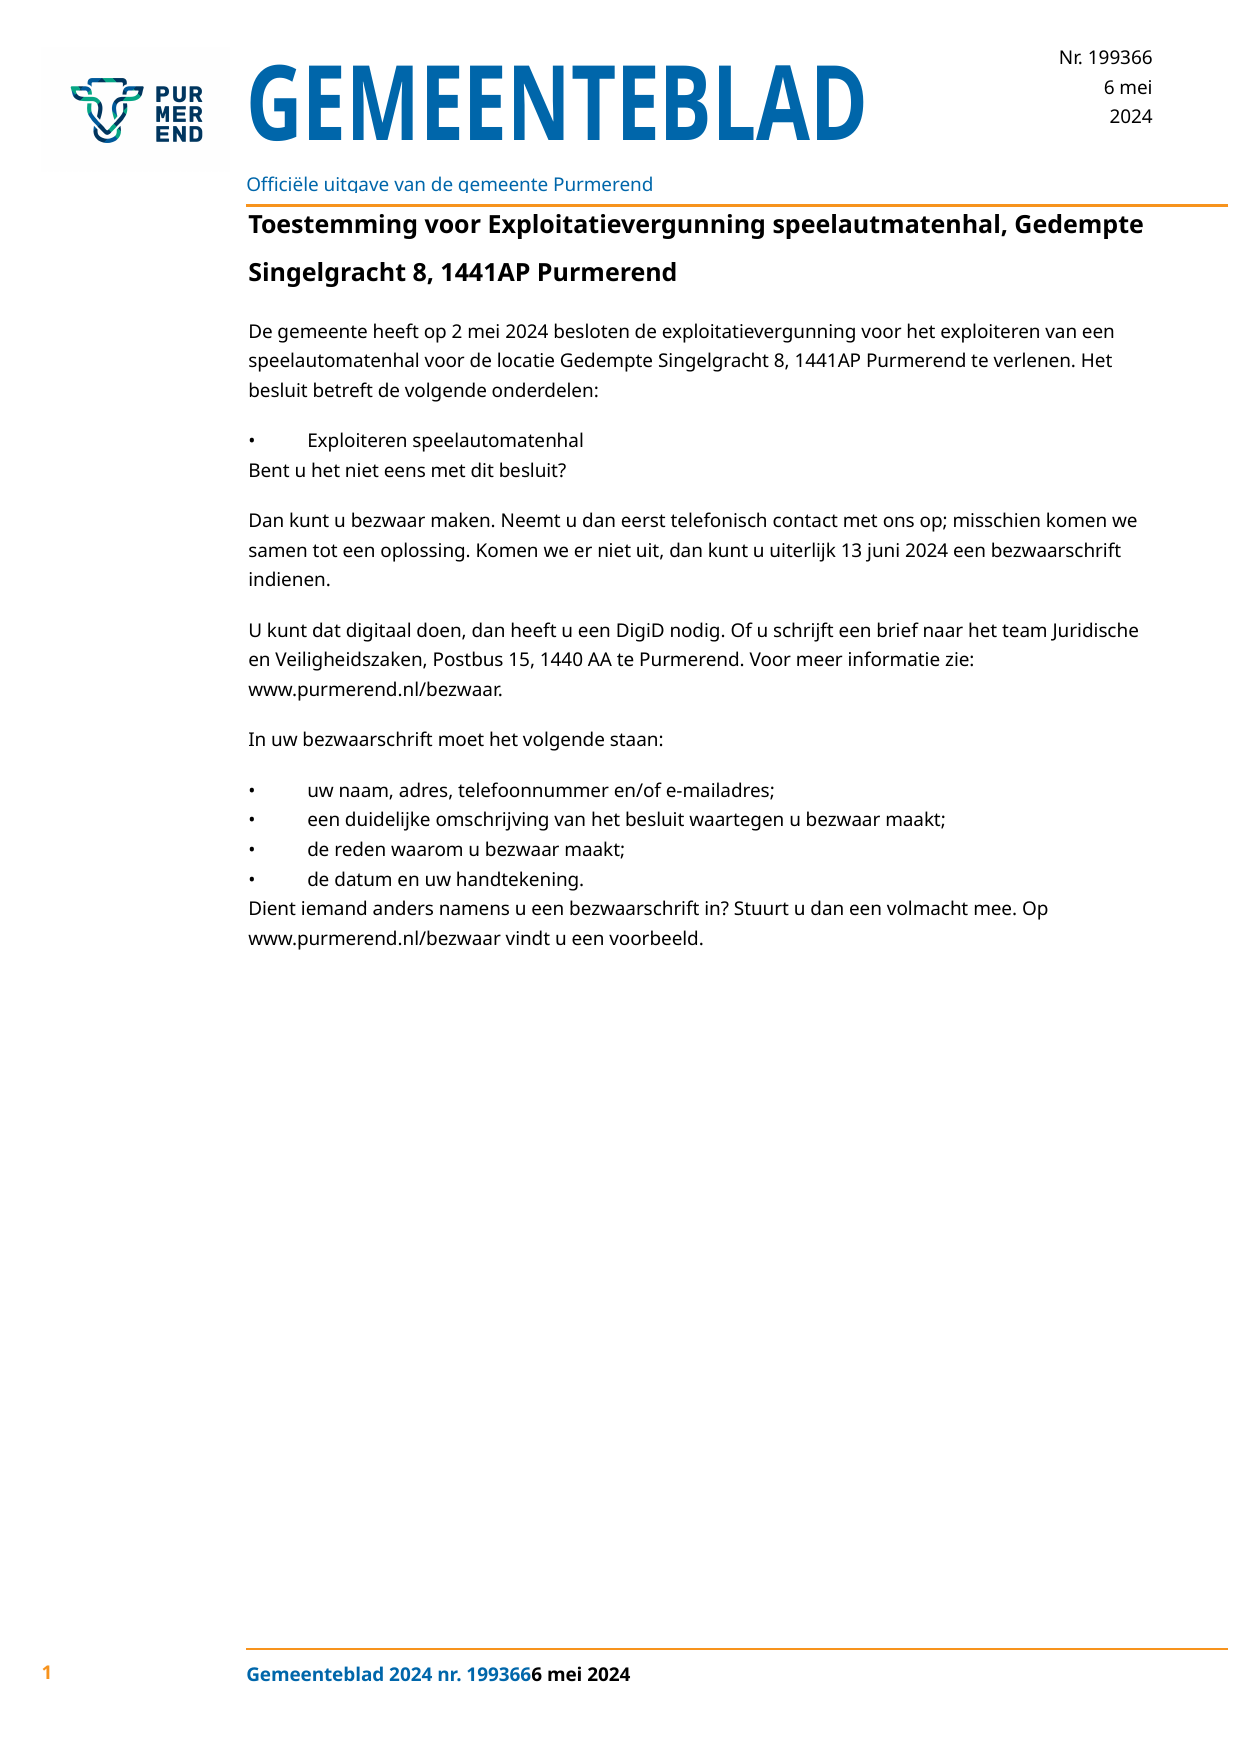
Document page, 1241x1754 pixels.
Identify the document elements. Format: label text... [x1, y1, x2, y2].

text U kunt dat digitaal doen, dan heeft u een DigiD nodig. Of u schrijft een brief naar het team Juridische en Veiligheidszaken, Postbus 15, 1440 AA te Purmerend. Voor meer informatie zie: www.purmerend.nl/bezwaar. [248, 617, 1152, 702]
text Dan kunt u bezwaar maken. Neemt u dan eerst telefonisch contact met ons op; misschien komen we samen tot een oplossing. Komen we er niet uit, dan kunt u uiterlijk 13 juni 2024 een bezwaarschrift indienen. [248, 507, 1152, 592]
list de reden waarom u bezwaar maakt; [248, 836, 1152, 862]
list een duidelijke omschrijving van het besluit waartegen u bezwaar maakt; [248, 807, 1152, 832]
text In uw bezwaarschrift moet het volgende staan: [248, 727, 1152, 752]
list Exploiteren speelautomatenhal [248, 427, 1152, 453]
text Toestemming voor Exploitatievergunning speelautmatenhal, Gedempte Singelgracht 8, 1441AP Purmerend [248, 207, 1152, 288]
text Bent u het niet eens met dit besluit? [248, 457, 1152, 483]
text De gemeente heeft op 2 mei 2024 besloten de exploitatievergunning voor het exploiteren van een speelautomatenhal voor de locatie Gedempte Singelgracht 8, 1441AP Purmerend te verlenen. Het besluit betreft de volgende onderdelen: [248, 318, 1152, 403]
picture [41, 47, 231, 172]
list uw naam, adres, telefoonnummer en/of e-mailadres; [248, 777, 1152, 803]
list de datum en uw handtekening. [248, 866, 1152, 892]
text Dient iemand anders namens u een bezwaarschrift in? Stuurt u dan een volmacht mee. Op www.purmerend.nl/bezwaar vindt u een voorbeeld. [248, 895, 1152, 951]
